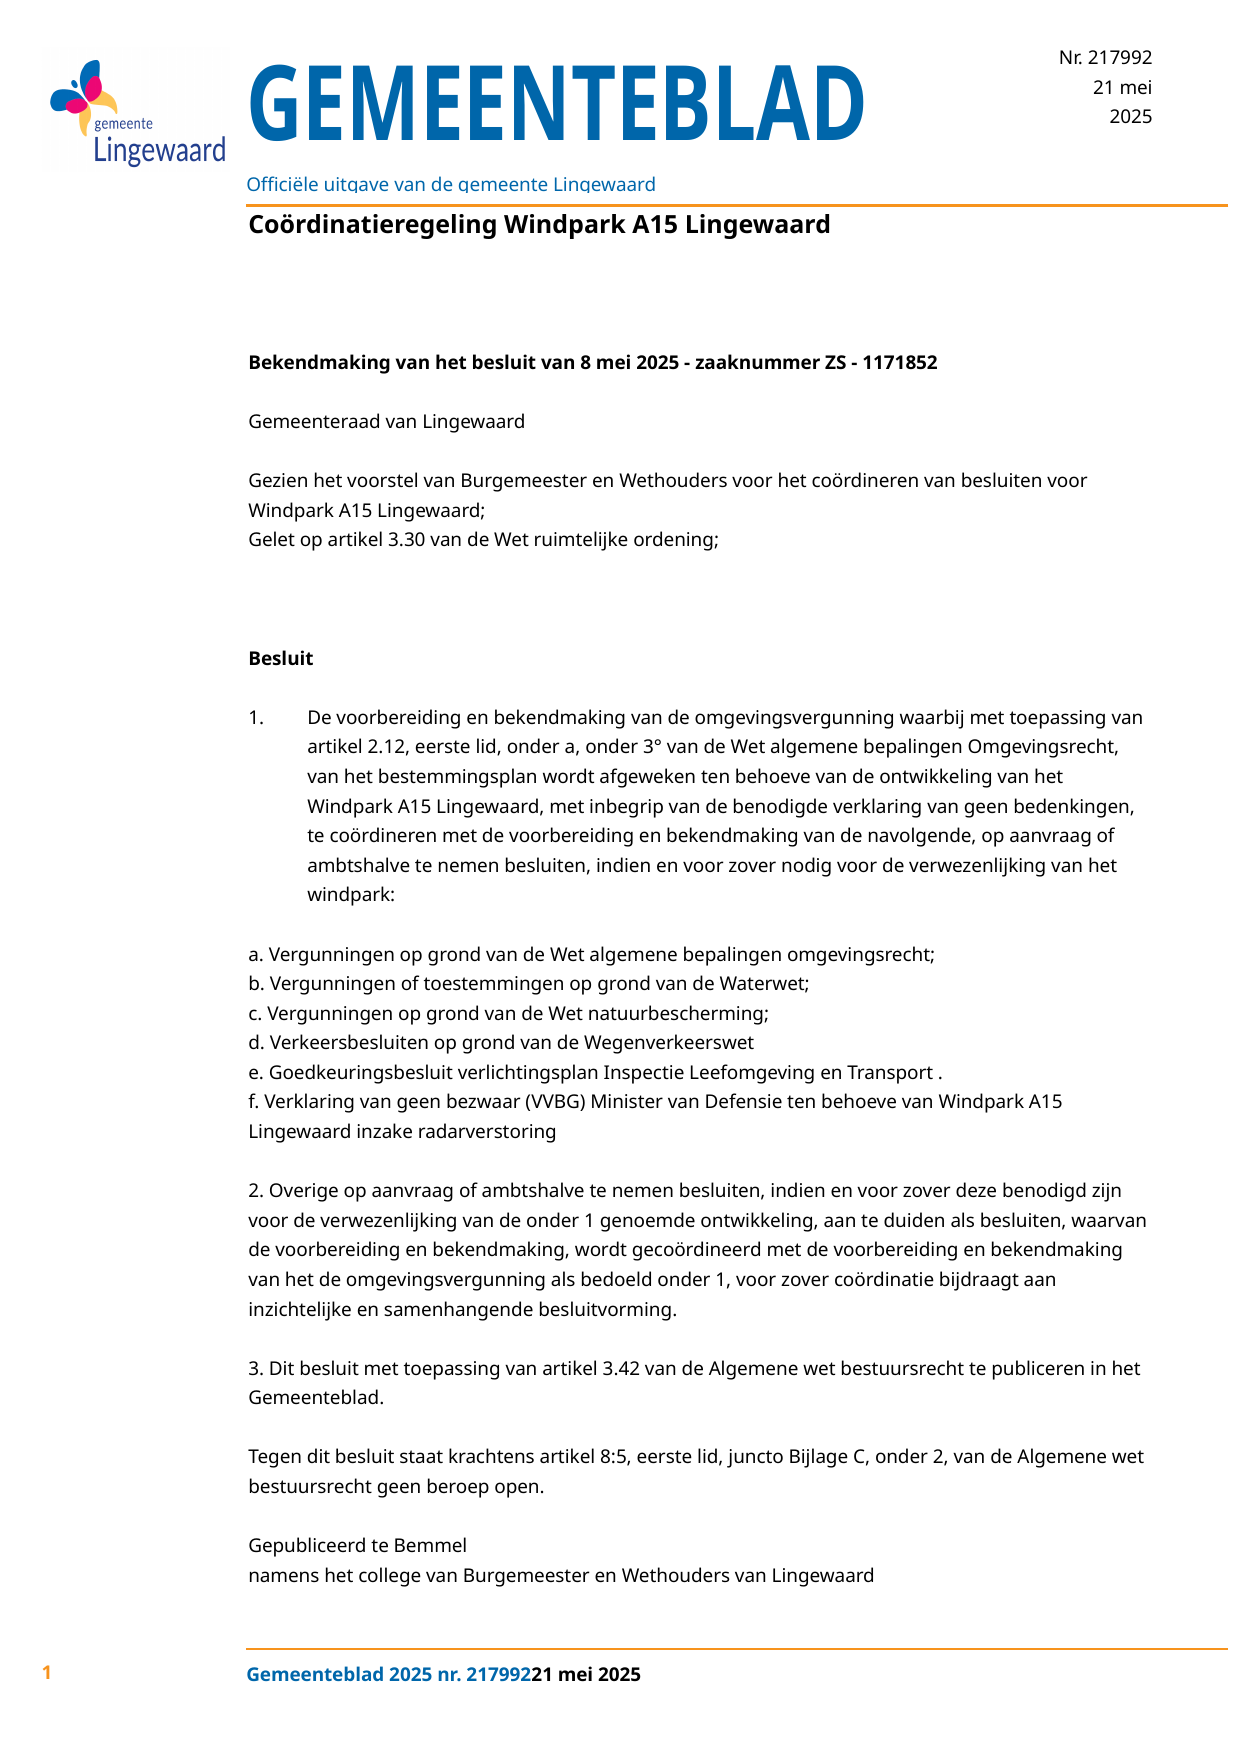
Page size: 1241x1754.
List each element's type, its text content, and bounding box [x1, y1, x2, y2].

text Gelet op artikel 3.30 van de Wet ruimtelijke ordening; [248, 527, 1152, 552]
text b. Vergunningen of toestemmingen op grond van de Waterwet; [248, 970, 1152, 996]
text d. Verkeersbesluiten op grond van de Wegenverkeerswet [248, 1029, 1152, 1055]
text Gezien het voorstel van Burgemeester en Wethouders voor het coördineren van besluiten voor Windpark A15 Lingewaard; [248, 467, 1152, 523]
text Tegen dit besluit staat krachtens artikel 8:5, eerste lid, juncto Bijlage C, onder 2, van de Algemene wet bestuursrecht geen beroep open. [248, 1444, 1152, 1499]
text 3. Dit besluit met toepassing van artikel 3.42 van de Algemene wet bestuursrecht te publiceren in het Gemeenteblad. [248, 1355, 1152, 1410]
picture [41, 47, 231, 172]
text Gemeenteraad van Lingewaard [248, 408, 1152, 434]
text Besluit [248, 645, 1152, 671]
list De voorbereiding en bekendmaking van de omgevingsvergunning waarbij met toepassing van artikel 2.12, eerste lid, onder a, onder 3° van de Wet algemene bepalingen Omgevingsrecht, van het bestemmingsplan wordt afgeweken ten behoeve van de ontwikkeling van het Windpark A15 Lingewaard, met inbegrip van de benodigde verklaring van geen bedenkingen, te coördineren met de voorbereiding en bekendmaking van de navolgende, op aanvraag of ambtshalve te nemen besluiten, indien en voor zover nodig voor de verwezenlijking van het windpark: [248, 704, 1152, 907]
text Bekendmaking van het besluit van 8 mei 2025 - zaaknummer ZS - 1171852 [248, 349, 1152, 375]
text f. Verklaring van geen bezwaar (VVBG) Minister van Defensie ten behoeve van Windpark A15 Lingewaard inzake radarverstoring [248, 1089, 1152, 1144]
text Coördinatieregeling Windpark A15 Lingewaard [248, 207, 1152, 241]
text namens het college van Burgemeester en Wethouders van Lingewaard [248, 1562, 1152, 1588]
text e. Goedkeuringsbesluit verlichtingsplan Inspectie Leefomgeving en Transport . [248, 1059, 1152, 1085]
text a. Vergunningen op grond van de Wet algemene bepalingen omgevingsrecht; [248, 941, 1152, 967]
text 2. Overige op aanvraag of ambtshalve te nemen besluiten, indien en voor zover deze benodigd zijn voor de verwezenlijking van de onder 1 genoemde ontwikkeling, aan te duiden als besluiten, waarvan de voorbereiding en bekendmaking, wordt gecoördineerd met de voorbereiding en bekendmaking van het de omgevingsvergunning als bedoeld onder 1, voor zover coördinatie bijdraagt aan inzichtelijke en samenhangende besluitvorming. [248, 1177, 1152, 1322]
text c. Vergunningen op grond van de Wet natuurbescherming; [248, 1000, 1152, 1026]
text Gepubliceerd te Bemmel [248, 1532, 1152, 1558]
